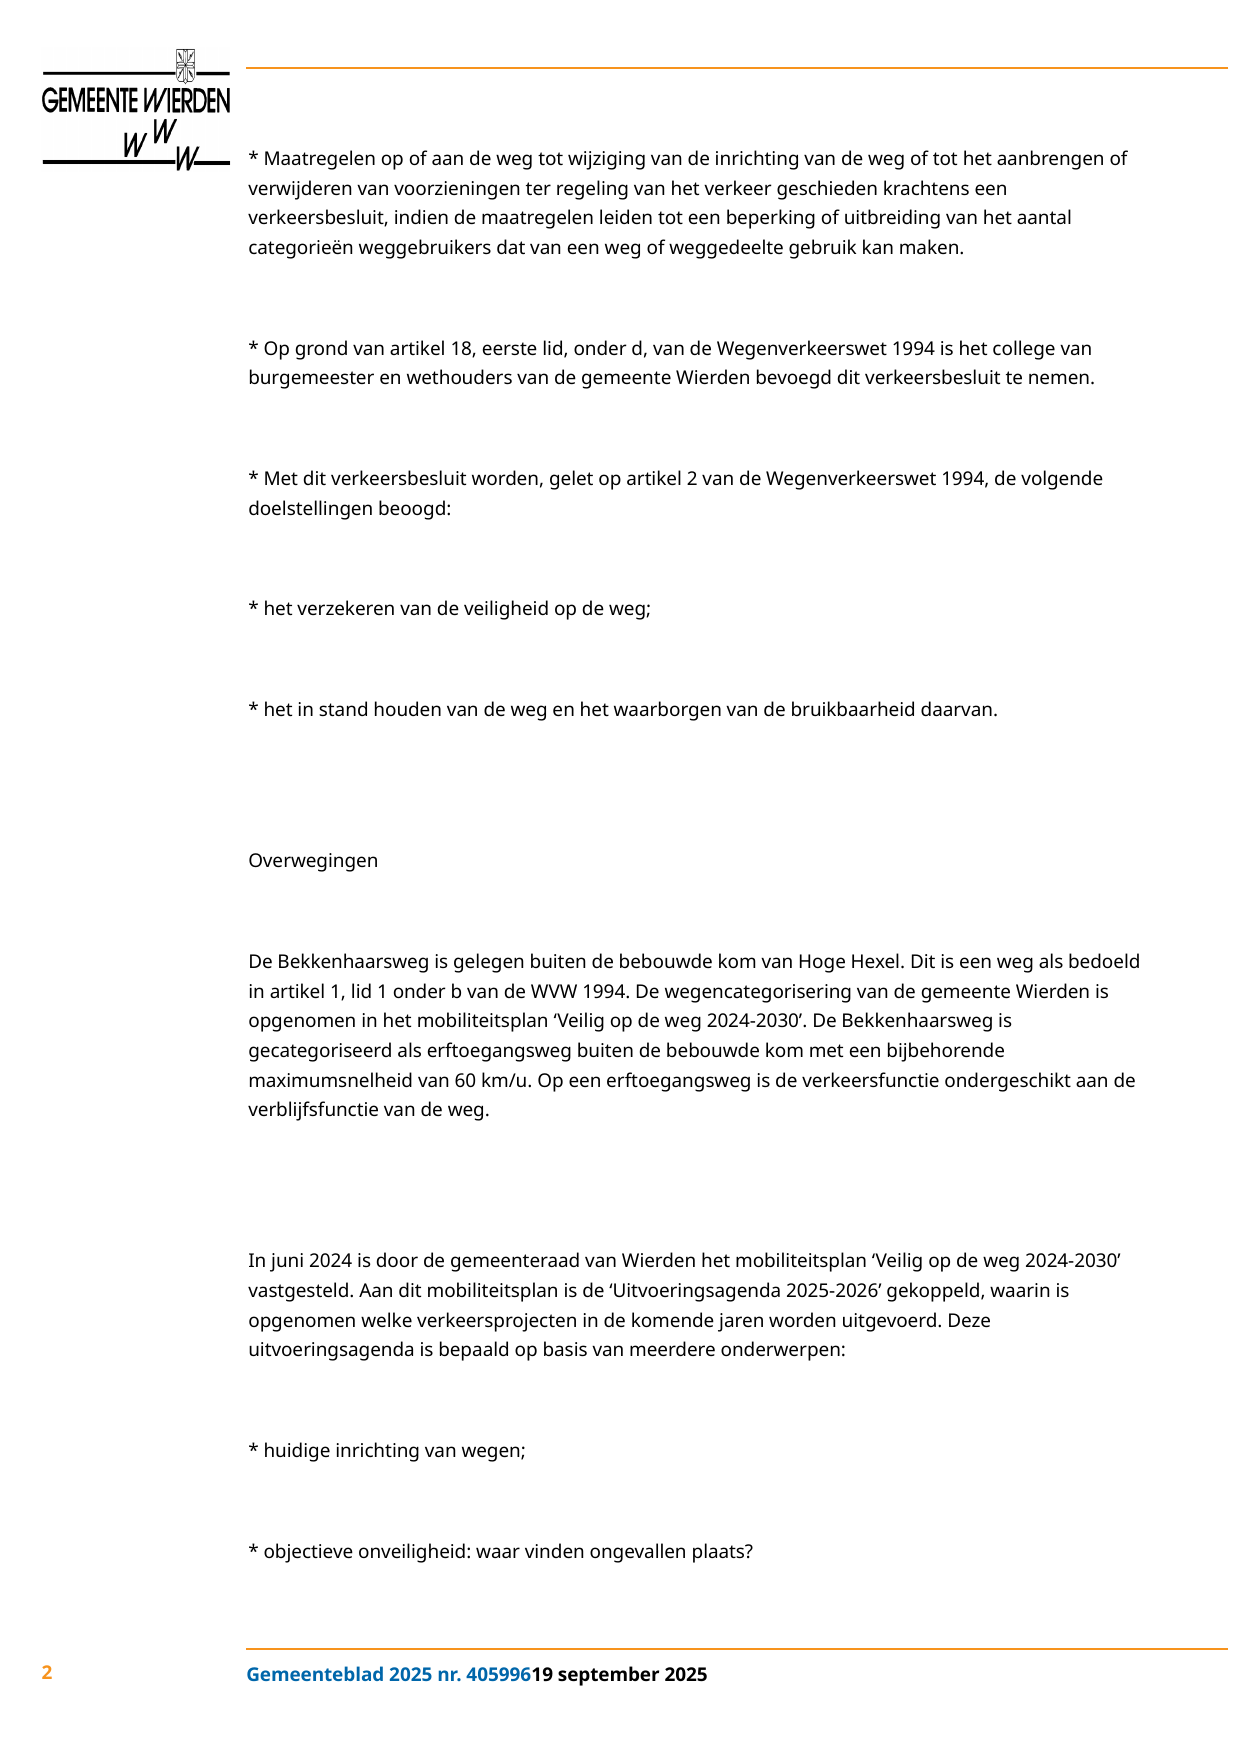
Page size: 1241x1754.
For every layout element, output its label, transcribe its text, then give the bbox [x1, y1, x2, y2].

text Overwegingen [248, 848, 1152, 873]
text * het verzekeren van de veiligheid op de weg; [248, 596, 1152, 621]
picture [41, 47, 231, 172]
text * huidige inrichting van wegen; [248, 1437, 1152, 1463]
text In juni 2024 is door de gemeenteraad van Wierden het mobiliteitsplan ‘Veilig op de weg 2024-2030’ vastgesteld. Aan dit mobiliteitsplan is de ‘Uitvoeringsagenda 2025-2026’ gekoppeld, waarin is opgenomen welke verkeersprojecten in de komende jaren worden uitgevoerd. Deze uitvoeringsagenda is bepaald op basis van meerdere onderwerpen: [248, 1248, 1152, 1362]
text * Met dit verkeersbesluit worden, gelet op artikel 2 van de Wegenverkeerswet 1994, de volgende doelstellingen beoogd: [248, 465, 1152, 521]
text * Op grond van artikel 18, eerste lid, onder d, van de Wegenverkeerswet 1994 is het college van burgemeester en wethouders van de gemeente Wierden bevoegd dit verkeersbesluit te nemen. [248, 335, 1152, 390]
text De Bekkenhaarsweg is gelegen buiten de bebouwde kom van Hoge Hexel. Dit is een weg als bedoeld in artikel 1, lid 1 onder b van de WVW 1994. De wegencategorisering van de gemeente Wierden is opgenomen in het mobiliteitsplan ‘Veilig op de weg 2024-2030’. De Bekkenhaarsweg is gecategoriseerd als erftoegangsweg buiten de bebouwde kom met een bijbehorende maximumsnelheid van 60 km/u. Op een erftoegangsweg is de verkeersfunctie ondergeschikt aan de verblijfsfunctie van de weg. [248, 948, 1152, 1122]
text * objectieve onveiligheid: waar vinden ongevallen plaats? [248, 1538, 1152, 1564]
text * het in stand houden van de weg en het waarborgen van de bruikbaarheid daarvan. [248, 696, 1152, 722]
text * Maatregelen op of aan de weg tot wijziging van de inrichting van de weg of tot het aanbrengen of verwijderen van voorzieningen ter regeling van het verkeer geschieden krachtens een verkeersbesluit, indien de maatregelen leiden tot een beperking of uitbreiding van het aantal categorieën weggebruikers dat van een weg of weggedeelte gebruik kan maken. [248, 145, 1152, 260]
